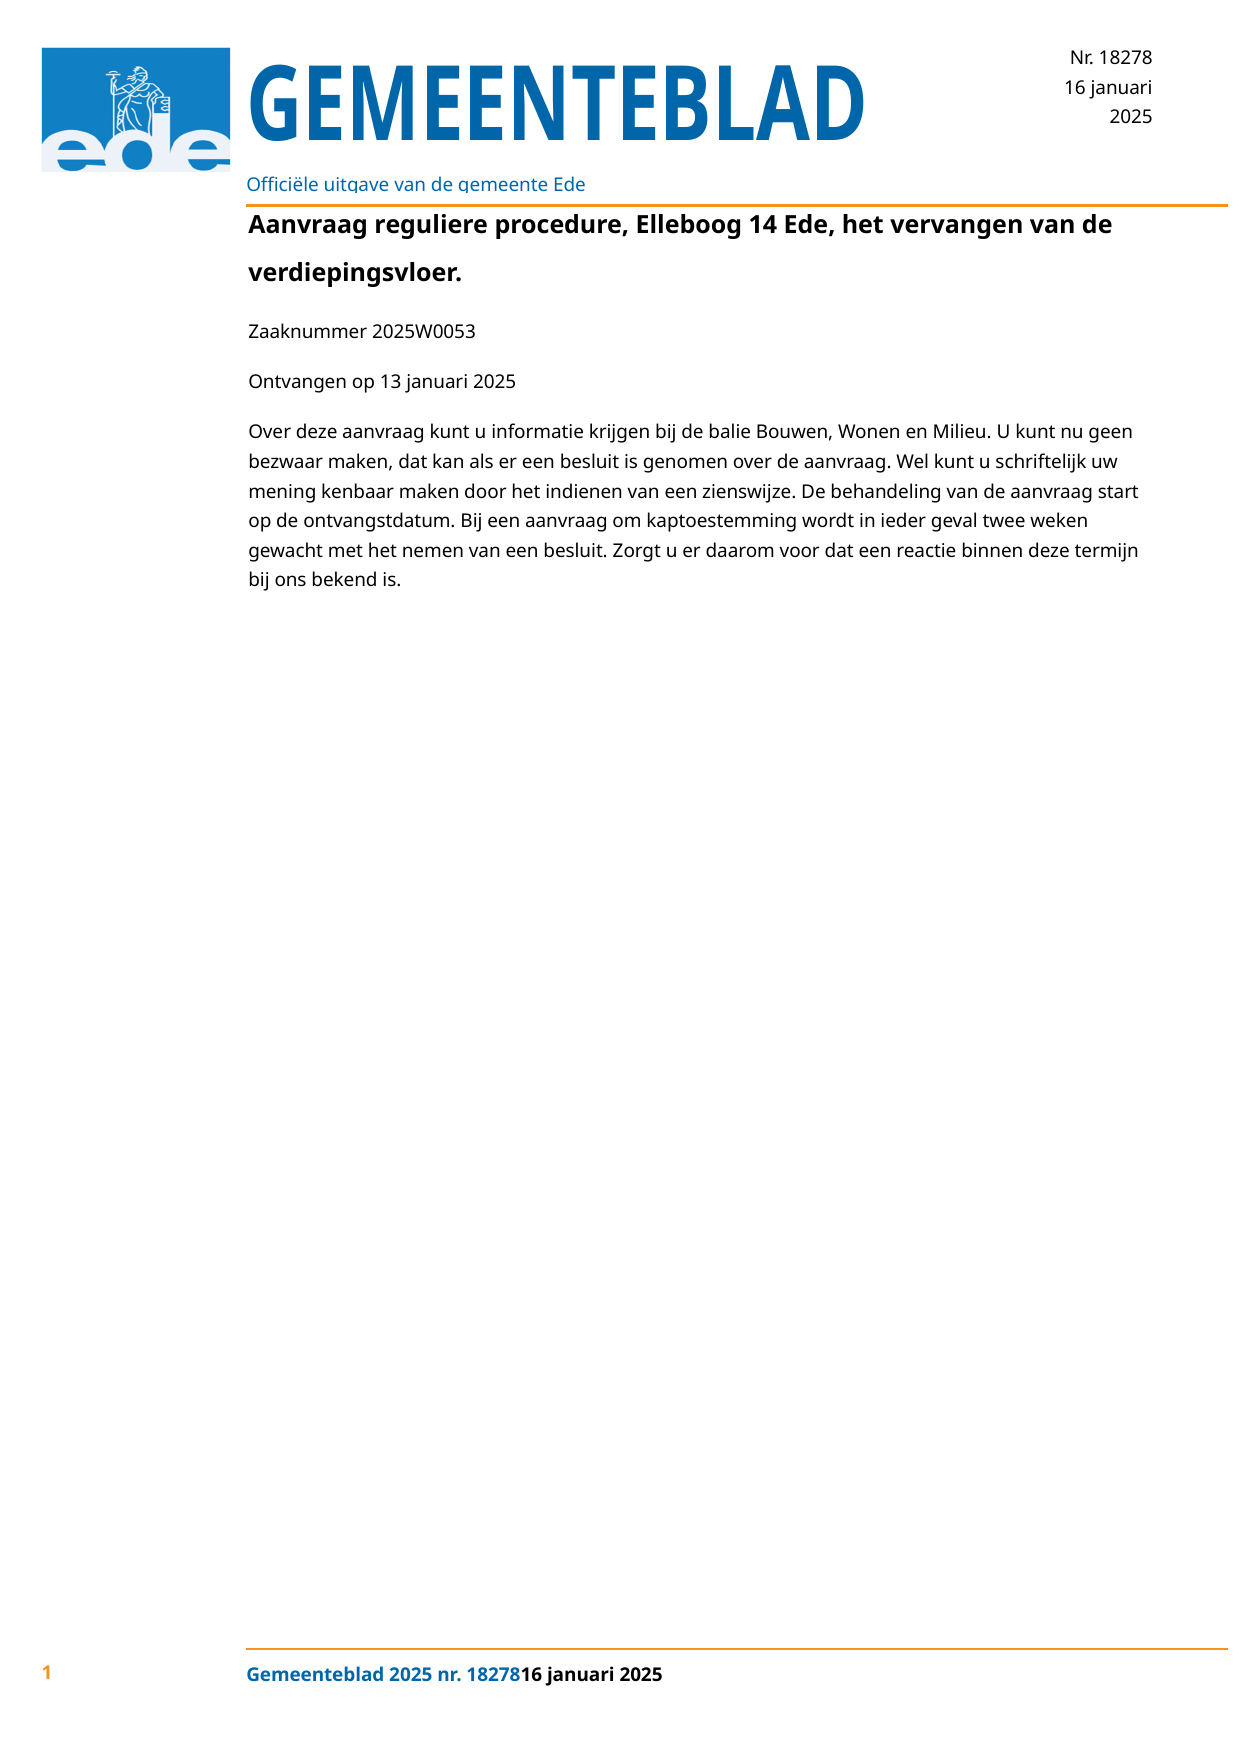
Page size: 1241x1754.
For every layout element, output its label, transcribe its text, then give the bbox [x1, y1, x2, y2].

text Aanvraag reguliere procedure, Elleboog 14 Ede, het vervangen van de verdiepingsvloer. [248, 207, 1152, 288]
text Zaaknummer 2025W0053 [248, 318, 1152, 344]
text Ontvangen op 13 januari 2025 [248, 368, 1152, 394]
text Over deze aanvraag kunt u informatie krijgen bij de balie Bouwen, Wonen en Milieu. U kunt nu geen bezwaar maken, dat kan als er een besluit is genomen over de aanvraag. Wel kunt u schriftelijk uw mening kenbaar maken door het indienen van een zienswijze. De behandeling van de aanvraag start op de ontvangstdatum. Bij een aanvraag om kaptoestemming wordt in ieder geval twee weken gewacht met het nemen van een besluit. Zorgt u er daarom voor dat een reactie binnen deze termijn bij ons bekend is. [248, 419, 1152, 592]
picture [41, 47, 231, 172]
